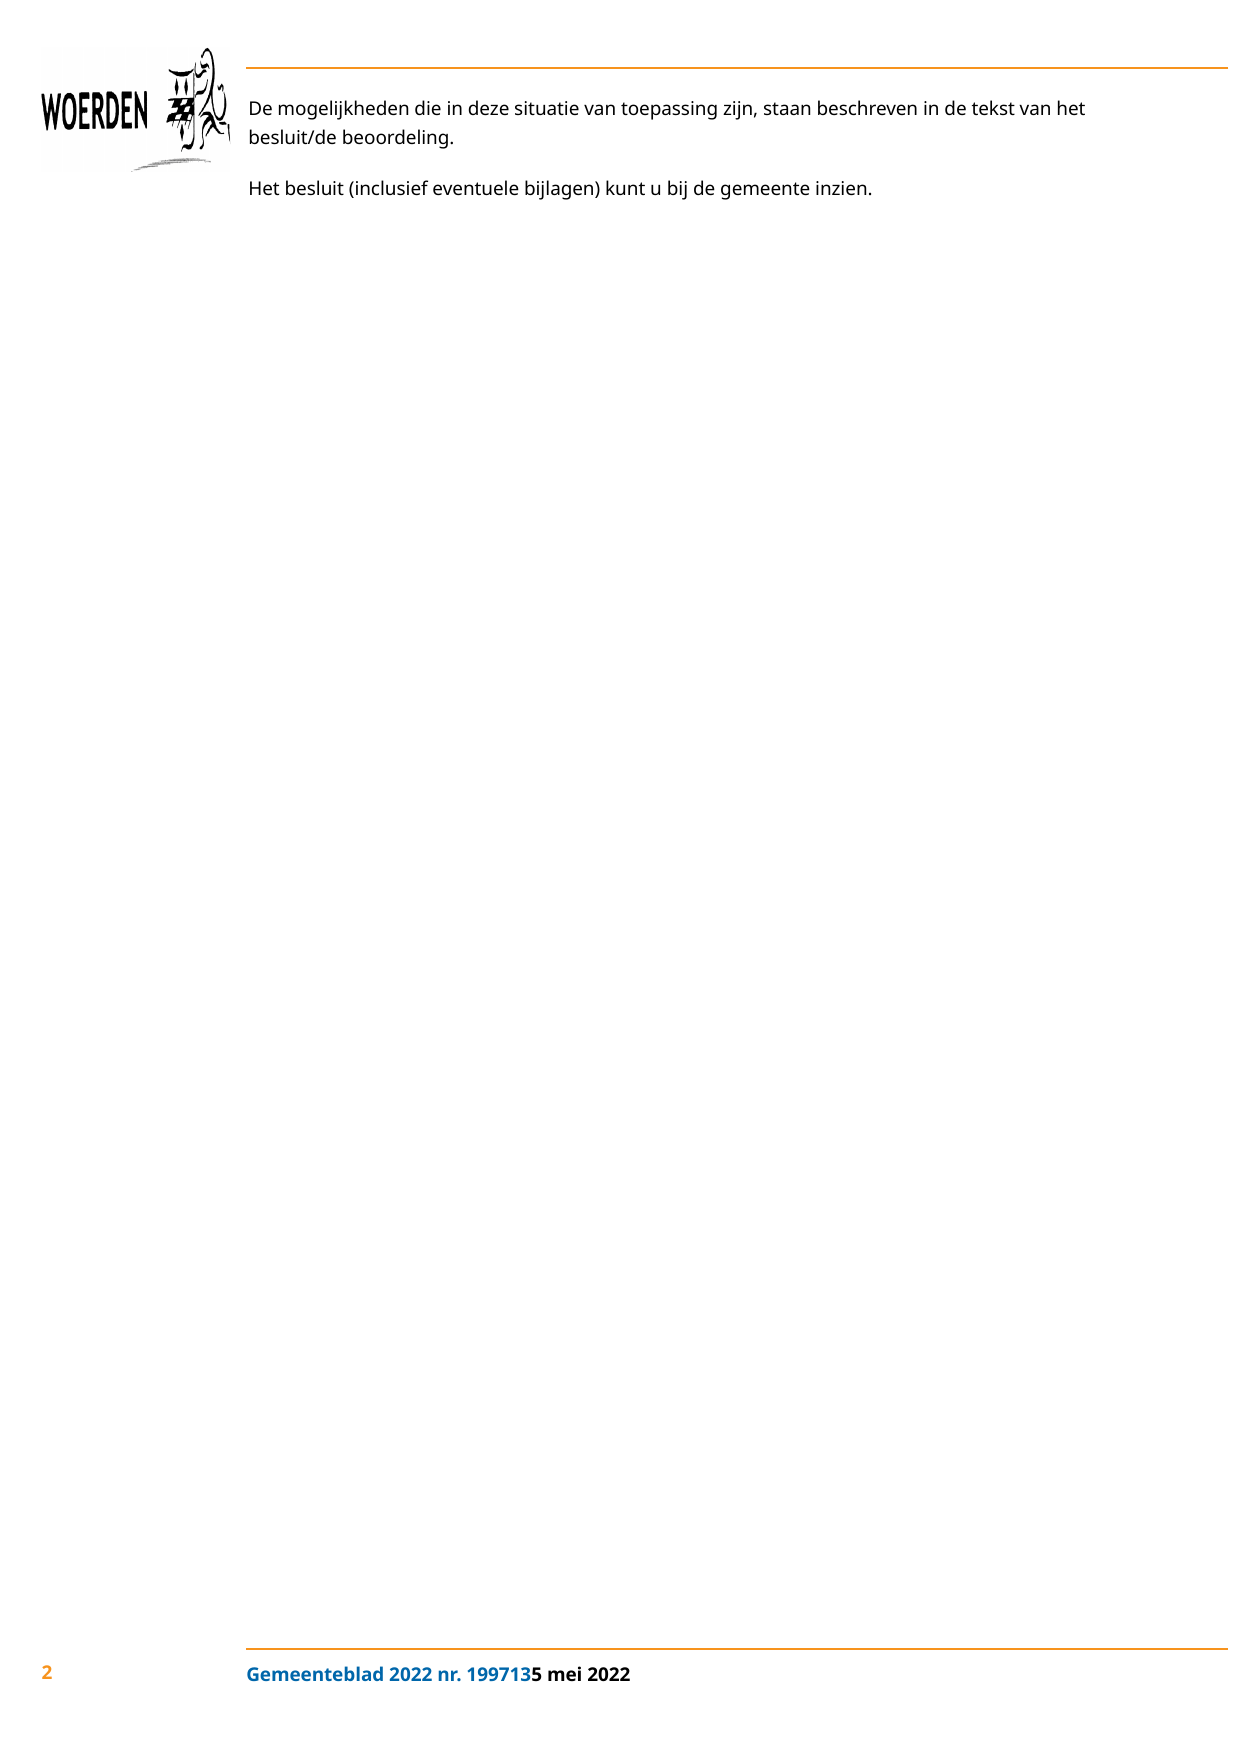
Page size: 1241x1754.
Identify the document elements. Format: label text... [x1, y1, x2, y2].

text De mogelijkheden die in deze situatie van toepassing zijn, staan beschreven in de tekst van het besluit/de beoordeling. [248, 95, 1152, 150]
text Het besluit (inclusief eventuele bijlagen) kunt u bij de gemeente inzien. [248, 175, 1152, 201]
picture [41, 47, 231, 172]
